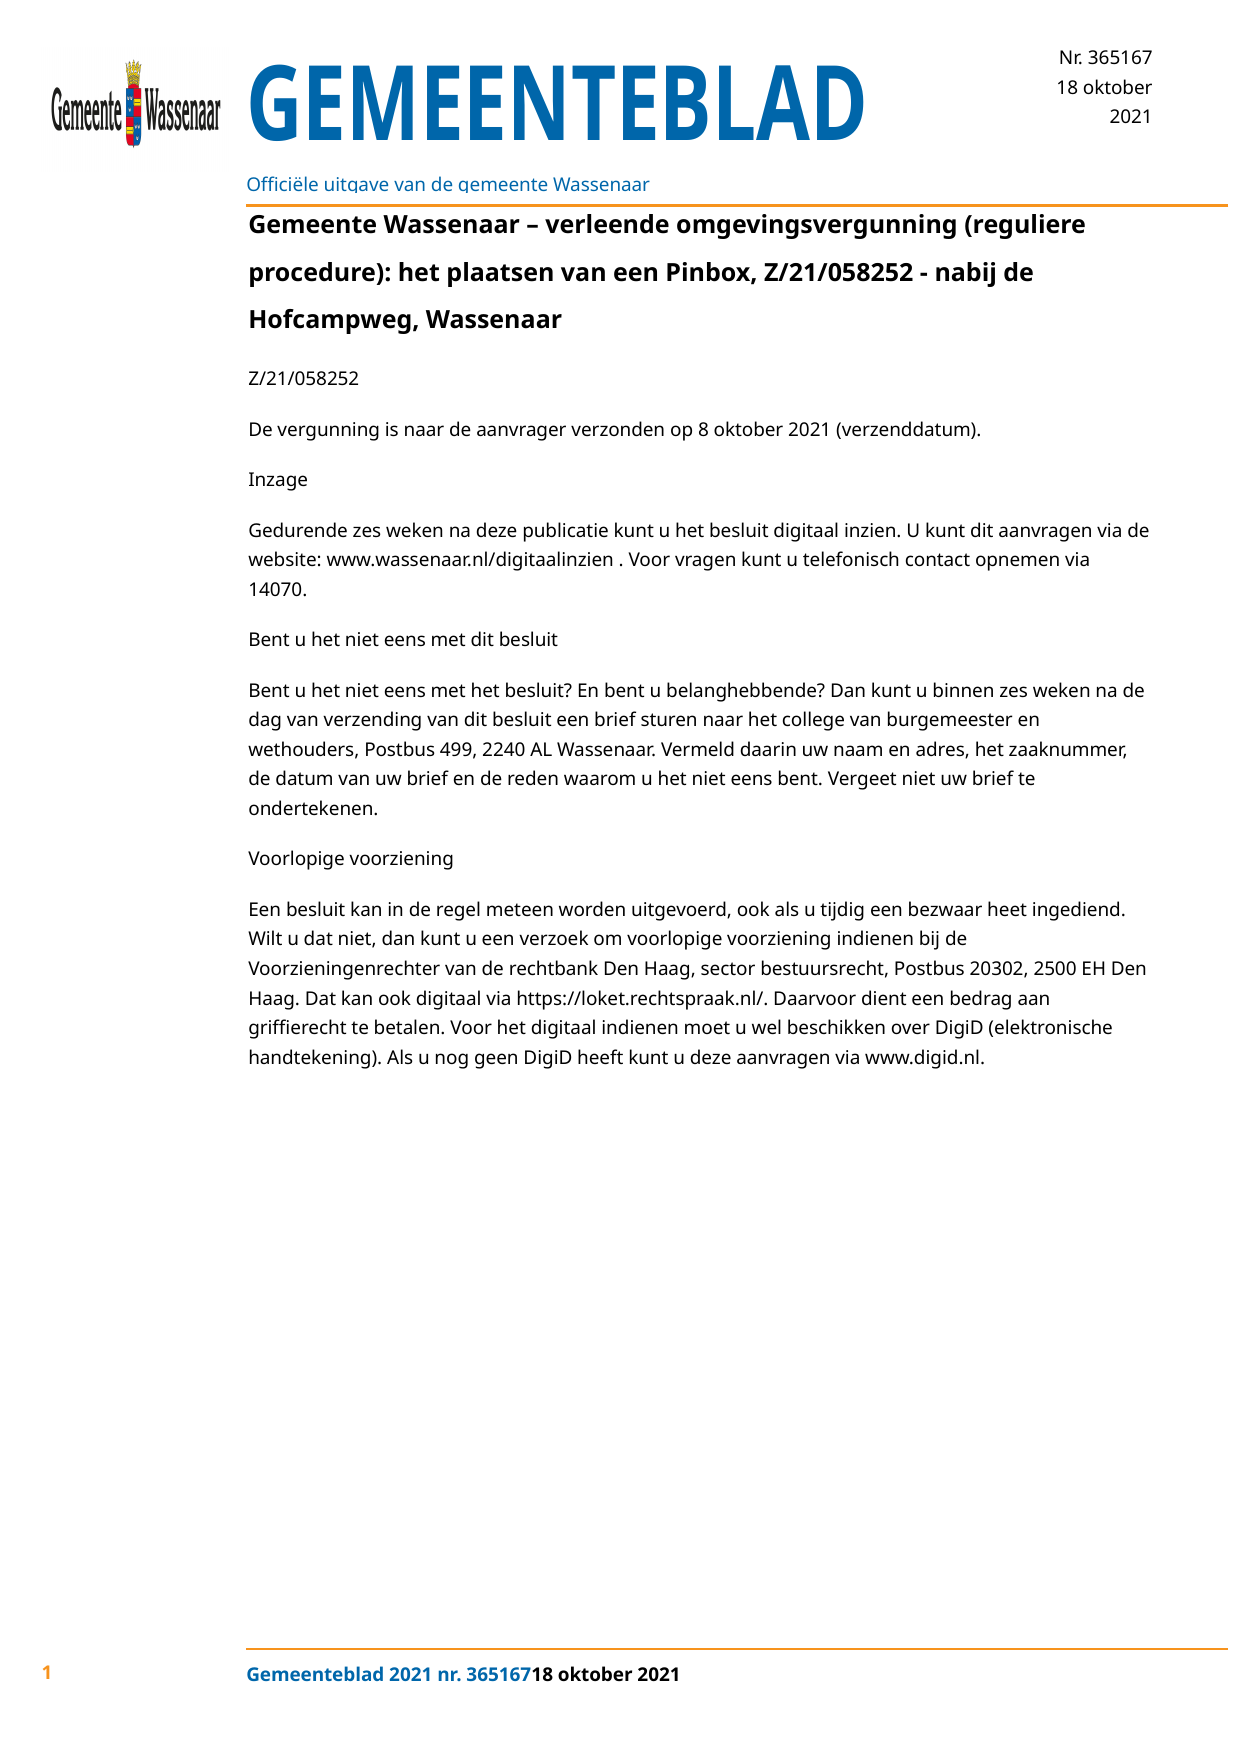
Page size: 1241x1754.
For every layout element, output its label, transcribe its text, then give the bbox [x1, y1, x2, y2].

text Gemeente Wassenaar – verleende omgevingsvergunning (reguliere procedure): het plaatsen van een Pinbox, Z/21/058252 - nabij de Hofcampweg, Wassenaar [248, 207, 1152, 336]
text Inzage [248, 466, 1152, 492]
text Bent u het niet eens met het besluit? En bent u belanghebbende? Dan kunt u binnen zes weken na de dag van verzending van dit besluit een brief sturen naar het college van burgemeester en wethouders, Postbus 499, 2240 AL Wassenaar. Vermeld daarin uw naam en adres, het zaaknummer, de datum van uw brief en de reden waarom u het niet eens bent. Vergeet niet uw brief te ondertekenen. [248, 677, 1152, 821]
text Gedurende zes weken na deze publicatie kunt u het besluit digitaal inzien. U kunt dit aanvragen via de website: www.wassenaar.nl/digitaalinzien . Voor vragen kunt u telefonisch contact opnemen via 14070. [248, 517, 1152, 602]
text Bent u het niet eens met dit besluit [248, 626, 1152, 652]
text Z/21/058252 [248, 366, 1152, 391]
picture [41, 47, 231, 172]
text Voorlopige voorziening [248, 846, 1152, 871]
text De vergunning is naar de aanvrager verzonden op 8 oktober 2021 (verzenddatum). [248, 416, 1152, 442]
text Een besluit kan in de regel meteen worden uitgevoerd, ook als u tijdig een bezwaar heet ingediend. Wilt u dat niet, dan kunt u een verzoek om voorlopige voorziening indienen bij de Voorzieningenrechter van de rechtbank Den Haag, sector bestuursrecht, Postbus 20302, 2500 EH Den Haag. Dat kan ook digitaal via https://loket.rechtspraak.nl/. Daarvoor dient een bedrag aan griffierecht te betalen. Voor het digitaal indienen moet u wel beschikken over DigiD (elektronische handtekening). Als u nog geen DigiD heeft kunt u deze aanvragen via www.digid.nl. [248, 896, 1152, 1069]
